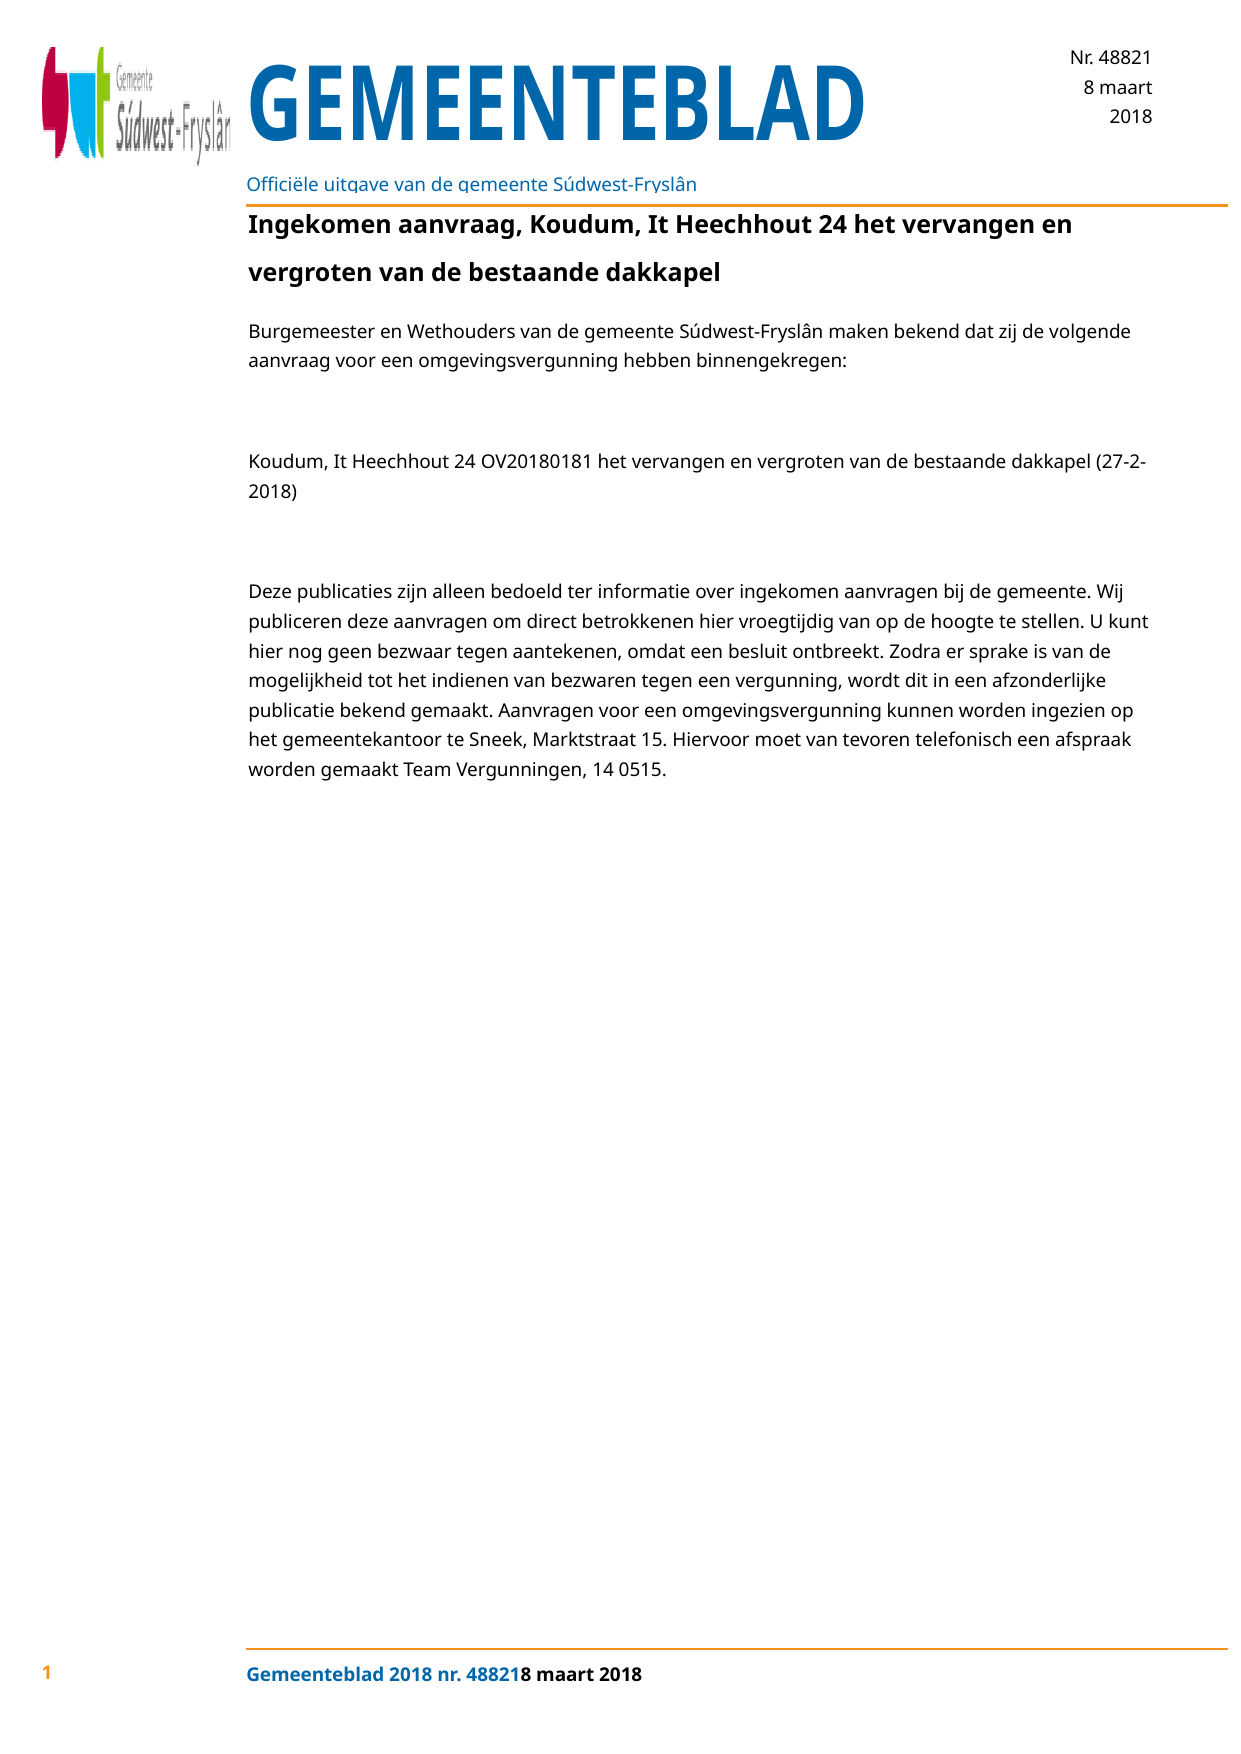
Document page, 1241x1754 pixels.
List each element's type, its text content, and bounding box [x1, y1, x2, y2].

text Ingekomen aanvraag, Koudum, It Heechhout 24 het vervangen en vergroten van de bestaande dakkapel [248, 207, 1152, 288]
picture [41, 47, 231, 172]
text Burgemeester en Wethouders van de gemeente Súdwest-Fryslân maken bekend dat zij de volgende aanvraag voor een omgevingsvergunning hebben binnengekregen: [248, 318, 1152, 373]
text Koudum, It Heechhout 24 OV20180181 het vervangen en vergroten van de bestaande dakkapel (27-2-2018) [248, 448, 1152, 504]
text Deze publicaties zijn alleen bedoeld ter informatie over ingekomen aanvragen bij de gemeente. Wij publiceren deze aanvragen om direct betrokkenen hier vroegtijdig van op de hoogte te stellen. U kunt hier nog geen bezwaar tegen aantekenen, omdat een besluit ontbreekt. Zodra er sprake is van de mogelijkheid tot het indienen van bezwaren tegen een vergunning, wordt dit in een afzonderlijke publicatie bekend gemaakt. Aanvragen voor een omgevingsvergunning kunnen worden ingezien op het gemeentekantoor te Sneek, Marktstraat 15. Hiervoor moet van tevoren telefonisch een afspraak worden gemaakt Team Vergunningen, 14 0515. [248, 579, 1152, 782]
